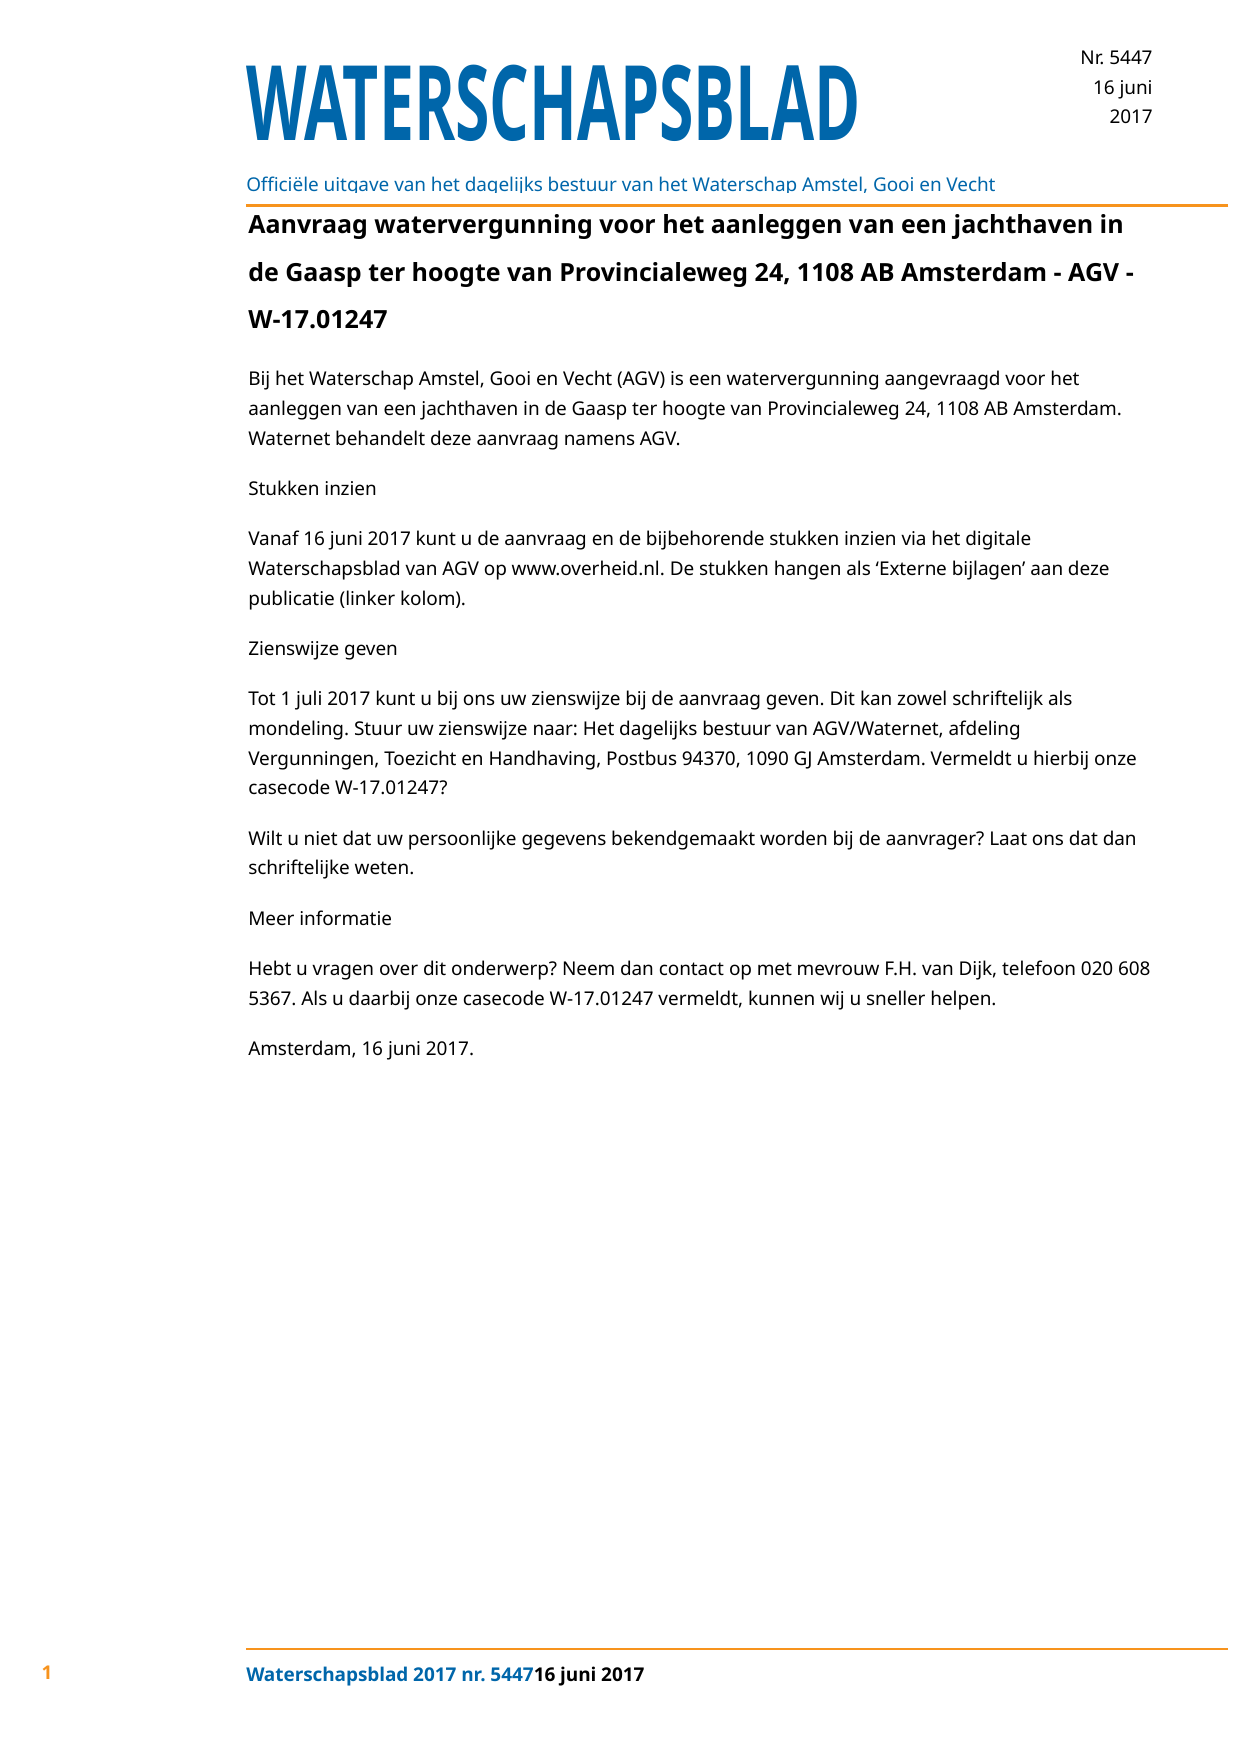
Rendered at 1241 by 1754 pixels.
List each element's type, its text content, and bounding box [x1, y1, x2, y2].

text Meer informatie [248, 905, 1152, 930]
text Hebt u vragen over dit onderwerp? Neem dan contact op met mevrouw F.H. van Dijk, telefoon 020 608 5367. Als u daarbij onze casecode W-17.01247 vermeldt, kunnen wij u sneller helpen. [248, 955, 1152, 1010]
text Tot 1 juli 2017 kunt u bij ons uw zienswijze bij de aanvraag geven. Dit kan zowel schriftelijk als mondeling. Stuur uw zienswijze naar: Het dagelijks bestuur van AGV/Waternet, afdeling Vergunningen, Toezicht en Handhaving, Postbus 94370, 1090 GJ Amsterdam. Vermeldt u hierbij onze casecode W-17.01247? [248, 686, 1152, 800]
text Stukken inzien [248, 475, 1152, 501]
text Aanvraag watervergunning voor het aanleggen van een jachthaven in de Gaasp ter hoogte van Provincialeweg 24, 1108 AB Amsterdam - AGV - W-17.01247 [248, 207, 1152, 336]
text Zienswijze geven [248, 635, 1152, 661]
picture [41, 47, 231, 172]
text Bij het Waterschap Amstel, Gooi en Vecht (AGV) is een watervergunning aangevraagd voor het aanleggen van een jachthaven in de Gaasp ter hoogte van Provincialeweg 24, 1108 AB Amsterdam. Waternet behandelt deze aanvraag namens AGV. [248, 366, 1152, 450]
text Vanaf 16 juni 2017 kunt u de aanvraag en de bijbehorende stukken inzien via het digitale Waterschapsblad van AGV op www.overheid.nl. De stukken hangen als ‘Externe bijlagen’ aan deze publicatie (linker kolom). [248, 526, 1152, 610]
text Wilt u niet dat uw persoonlijke gegevens bekendgemaakt worden bij de aanvrager? Laat ons dat dan schriftelijke weten. [248, 825, 1152, 880]
text Amsterdam, 16 juni 2017. [248, 1035, 1152, 1061]
